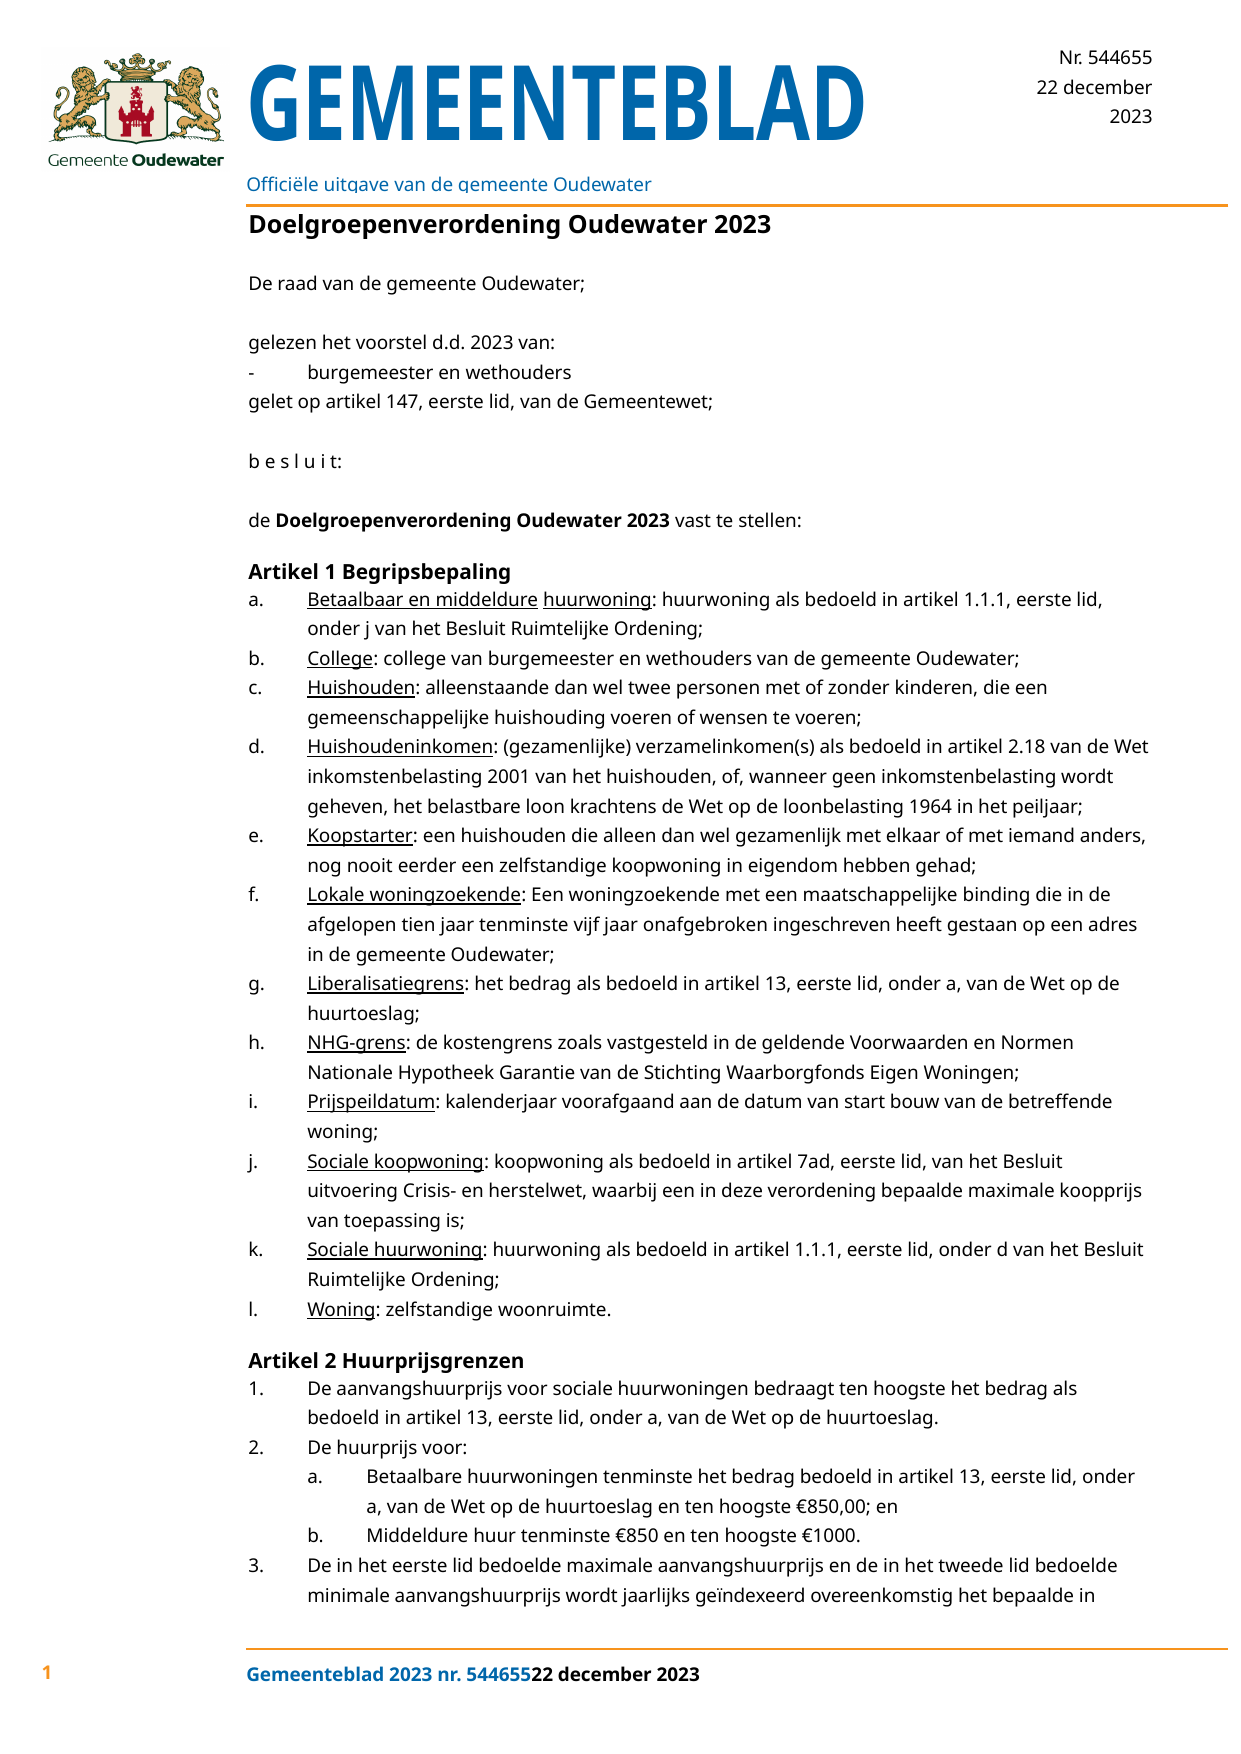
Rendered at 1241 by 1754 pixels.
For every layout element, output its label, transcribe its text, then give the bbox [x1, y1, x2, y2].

list burgemeester en wethouders [248, 359, 1152, 385]
list NHG-grens: de kostengrens zoals vastgesteld in de geldende Voorwaarden en Normen Nationale Hypotheek Garantie van de Stichting Waarborgfonds Eigen Woningen; [248, 1029, 1152, 1085]
text gelet op artikel 147, eerste lid, van de Gemeentewet; [248, 389, 1152, 414]
text Artikel 2 Huurprijsgrenzen [248, 1346, 1152, 1375]
picture [41, 47, 231, 172]
text De raad van de gemeente Oudewater; [248, 270, 1152, 296]
list Liberalisatiegrens: het bedrag als bedoeld in artikel 13, eerste lid, onder a, van de Wet op de huurtoeslag; [248, 970, 1152, 1026]
list Betaalbare huurwoningen tenminste het bedrag bedoeld in artikel 13, eerste lid, onder a, van de Wet op de huurtoeslag en ten hoogste €850,00; en [307, 1463, 1152, 1519]
text gelezen het voorstel d.d. 2023 van: [248, 329, 1152, 355]
list College: college van burgemeester en wethouders van de gemeente Oudewater; [248, 645, 1152, 671]
text de Doelgroepenverordening Oudewater 2023 vast te stellen: [248, 507, 1152, 533]
list Huishouden: alleenstaande dan wel twee personen met of zonder kinderen, die een gemeenschappelijke huishouding voeren of wensen te voeren; [248, 674, 1152, 730]
list Prijspeildatum: kalenderjaar voorafgaand aan de datum van start bouw van de betreffende woning; [248, 1089, 1152, 1144]
list Huishoudeninkomen: (gezamenlijke) verzamelinkomen(s) als bedoeld in artikel 2.18 van de Wet inkomstenbelasting 2001 van het huishouden, of, wanneer geen inkomstenbelasting wordt geheven, het belastbare loon krachtens de Wet op de loonbelasting 1964 in het peiljaar; [248, 734, 1152, 819]
text Artikel 1 Begripsbepaling [248, 557, 1152, 586]
list Sociale huurwoning: huurwoning als bedoeld in artikel 1.1.1, eerste lid, onder d van het Besluit Ruimtelijke Ordening; [248, 1237, 1152, 1292]
list Lokale woningzoekende: Een woningzoekende met een maatschappelijke binding die in de afgelopen tien jaar tenminste vijf jaar onafgebroken ingeschreven heeft gestaan op een adres in de gemeente Oudewater; [248, 882, 1152, 967]
text Doelgroepenverordening Oudewater 2023 [248, 207, 1152, 241]
text b e s l u i t: [248, 448, 1152, 473]
list De aanvangshuurprijs voor sociale huurwoningen bedraagt ten hoogste het bedrag als bedoeld in artikel 13, eerste lid, onder a, van de Wet op de huurtoeslag. [248, 1375, 1152, 1430]
list De in het eerste lid bedoelde maximale aanvangshuurprijs en de in het tweede lid bedoelde minimale aanvangshuurprijs wordt jaarlijks geïndexeerd overeenkomstig het bepaalde in [248, 1552, 1152, 1607]
list Betaalbaar en middeldure huurwoning: huurwoning als bedoeld in artikel 1.1.1, eerste lid, onder j van het Besluit Ruimtelijke Ordening; [248, 586, 1152, 641]
list Koopstarter: een huishouden die alleen dan wel gezamenlijk met elkaar of met iemand anders, nog nooit eerder een zelfstandige koopwoning in eigendom hebben gehad; [248, 822, 1152, 878]
list Woning: zelfstandige woonruimte. [248, 1296, 1152, 1322]
list Sociale koopwoning: koopwoning als bedoeld in artikel 7ad, eerste lid, van het Besluit uitvoering Crisis- en herstelwet, waarbij een in deze verordening bepaalde maximale koopprijs van toepassing is; [248, 1148, 1152, 1233]
list Middeldure huur tenminste €850 en ten hoogste €1000. [307, 1523, 1152, 1548]
list De huurprijs voor: [248, 1434, 1152, 1459]
